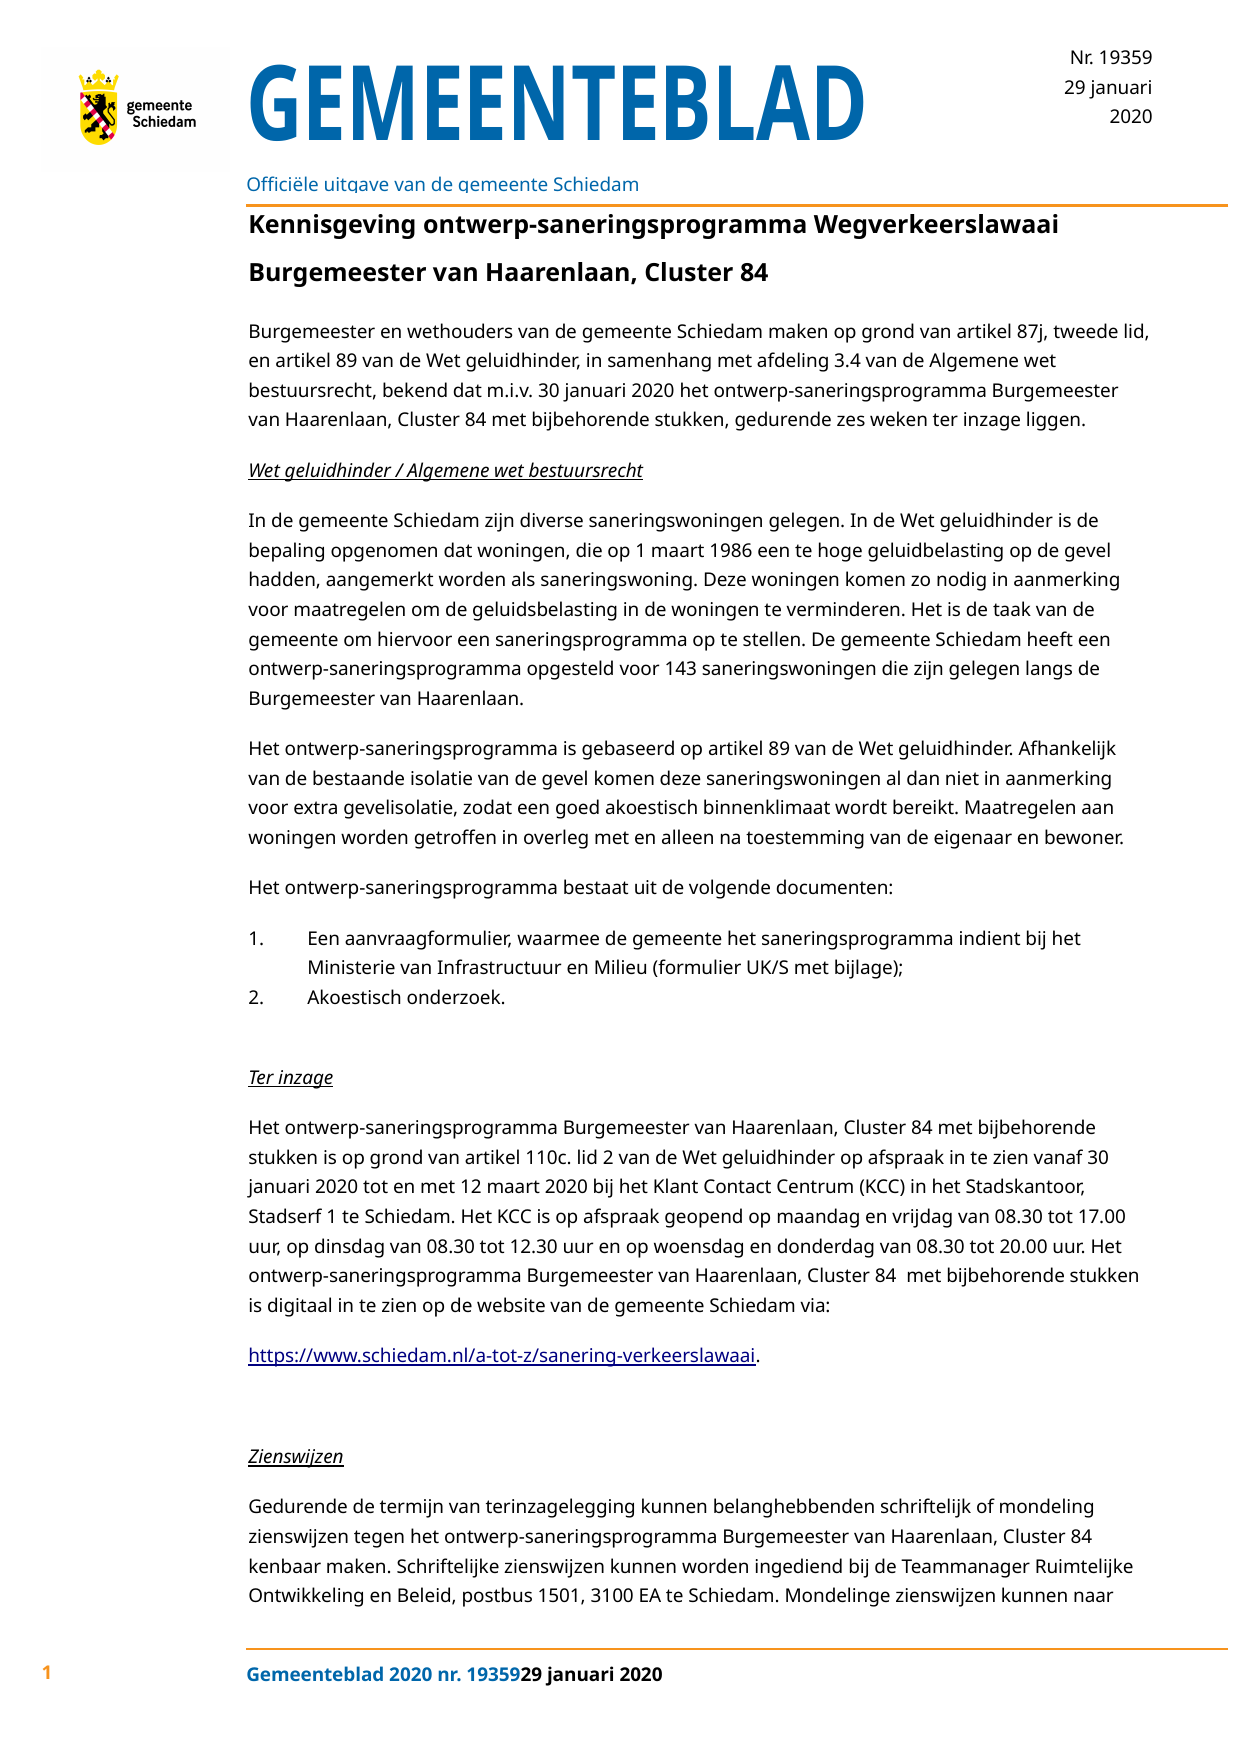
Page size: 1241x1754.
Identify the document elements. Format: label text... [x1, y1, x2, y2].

picture [41, 47, 231, 172]
list Een aanvraagformulier, waarmee de gemeente het saneringsprogramma indient bij het Ministerie van Infrastructuur en Milieu (formulier UK/S met bijlage); [248, 925, 1152, 980]
text Burgemeester en wethouders van de gemeente Schiedam maken op grond van artikel 87j, tweede lid, en artikel 89 van de Wet geluidhinder, in samenhang met afdeling 3.4 van de Algemene wet bestuursrecht, bekend dat m.i.v. 30 januari 2020 het ontwerp-saneringsprogramma Burgemeester van Haarenlaan, Cluster 84 met bijbehorende stukken, gedurende zes weken ter inzage liggen. [248, 318, 1152, 432]
text Het ontwerp-saneringsprogramma Burgemeester van Haarenlaan, Cluster 84 met bijbehorende stukken is op grond van artikel 110c. lid 2 van de Wet geluidhinder op afspraak in te zien vanaf 30 januari 2020 tot en met 12 maart 2020 bij het Klant Contact Centrum (KCC) in het Stadskantoor, Stadserf 1 te Schiedam. Het KCC is op afspraak geopend op maandag en vrijdag van 08.30 tot 17.00 uur, op dinsdag van 08.30 tot 12.30 uur en op woensdag en donderdag van 08.30 tot 20.00 uur. Het ontwerp-saneringsprogramma Burgemeester van Haarenlaan, Cluster 84 met bijbehorende stukken is digitaal in te zien op de website van de gemeente Schiedam via: [248, 1114, 1152, 1318]
text Gedurende de termijn van terinzagelegging kunnen belanghebbenden schriftelijk of mondeling zienswijzen tegen het ontwerp-saneringsprogramma Burgemeester van Haarenlaan, Cluster 84 kenbaar maken. Schriftelijke zienswijzen kunnen worden ingediend bij de Teammanager Ruimtelijke Ontwikkeling en Beleid, postbus 1501, 3100 EA te Schiedam. Mondelinge zienswijzen kunnen naar [248, 1494, 1152, 1608]
text Het ontwerp-saneringsprogramma bestaat uit de volgende documenten: [248, 874, 1152, 900]
text Kennisgeving ontwerp-saneringsprogramma Wegverkeerslawaai Burgemeester van Haarenlaan, Cluster 84 [248, 207, 1152, 288]
text Wet geluidhinder / Algemene wet bestuursrecht [248, 457, 1152, 483]
text Zienswijzen [248, 1443, 1152, 1469]
text https://www.schiedam.nl/a-tot-z/sanering-verkeerslawaai. [248, 1342, 1152, 1368]
text Het ontwerp-saneringsprogramma is gebaseerd op artikel 89 van de Wet geluidhinder. Afhankelijk van de bestaande isolatie van de gevel komen deze saneringswoningen al dan niet in aanmerking voor extra gevelisolatie, zodat een goed akoestisch binnenklimaat wordt bereikt. Maatregelen aan woningen worden getroffen in overleg met en alleen na toestemming van de eigenaar en bewoner. [248, 735, 1152, 850]
text Ter inzage [248, 1064, 1152, 1090]
text In de gemeente Schiedam zijn diverse saneringswoningen gelegen. In de Wet geluidhinder is de bepaling opgenomen dat woningen, die op 1 maart 1986 een te hoge geluidbelasting op de gevel hadden, aangemerkt worden als saneringswoning. Deze woningen komen zo nodig in aanmerking voor maatregelen om de geluidsbelasting in de woningen te verminderen. Het is de taak van de gemeente om hiervoor een saneringsprogramma op te stellen. De gemeente Schiedam heeft een ontwerp-saneringsprogramma opgesteld voor 143 saneringswoningen die zijn gelegen langs de Burgemeester van Haarenlaan. [248, 507, 1152, 711]
list Akoestisch onderzoek. [248, 984, 1152, 1010]
